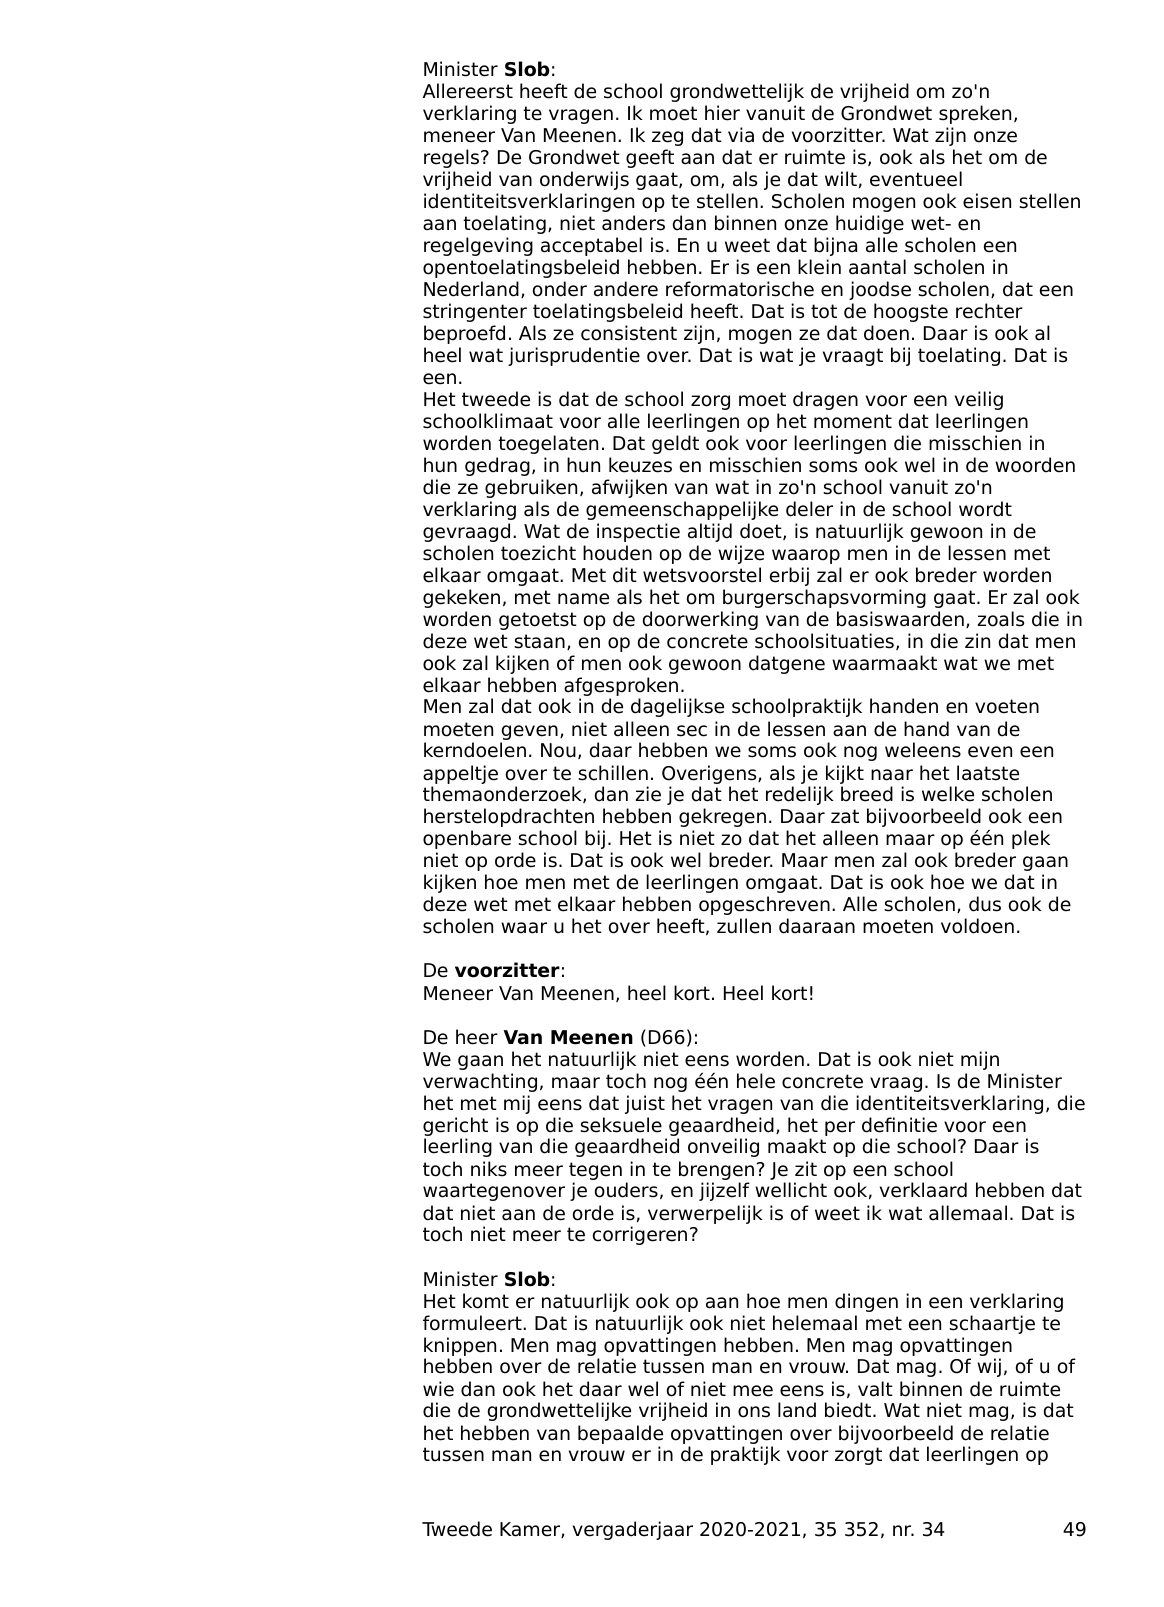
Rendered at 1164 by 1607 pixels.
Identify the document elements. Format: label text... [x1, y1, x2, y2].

text Minister Slob: [422, 1268, 1087, 1291]
text Men zal dat ook in de dagelijkse schoolpraktijk handen en voeten moeten geven, niet alleen sec in de lessen aan de hand van de kerndoelen. Nou, daar hebben we soms ook nog weleens even een appeltje over te schillen. Overigens, als je kijkt naar het laatste themaonderzoek, dan zie je dat het redelijk breed is welke scholen herstelopdrachten hebben gekregen. Daar zat bijvoorbeeld ook een openbare school bij. Het is niet zo dat het alleen maar op één plek niet op orde is. Dat is ook wel breder. Maar men zal ook breder gaan kijken hoe men met de leerlingen omgaat. Dat is ook hoe we dat in deze wet met elkaar hebben opgeschreven. Alle scholen, dus ook de scholen waar u het over heeft, zullen daaraan moeten voldoen. [422, 696, 1087, 938]
text Minister Slob: [422, 59, 1087, 81]
text We gaan het natuurlijk niet eens worden. Dat is ook niet mijn verwachting, maar toch nog één hele concrete vraag. Is de Minister het met mij eens dat juist het vragen van die identiteitsverklaring, die gericht is op die seksuele geaardheid, het per definitie voor een leerling van die geaardheid onveilig maakt op die school? Daar is toch niks meer tegen in te brengen? Je zit op een school waartegenover je ouders, en jijzelf wellicht ook, verklaard hebben dat dat niet aan de orde is, verwerpelijk is of weet ik wat allemaal. Dat is toch niet meer te corrigeren? [422, 1048, 1087, 1246]
text Het tweede is dat de school zorg moet dragen voor een veilig schoolklimaat voor alle leerlingen op het moment dat leerlingen worden toegelaten. Dat geldt ook voor leerlingen die misschien in hun gedrag, in hun keuzes en misschien soms ook wel in de woorden die ze gebruiken, afwijken van wat in zo'n school vanuit zo'n verklaring als de gemeenschappelijke deler in de school wordt gevraagd. Wat de inspectie altijd doet, is natuurlijk gewoon in de scholen toezicht houden op de wijze waarop men in de lessen met elkaar omgaat. Met dit wetsvoorstel erbij zal er ook breder worden gekeken, met name als het om burgerschapsvorming gaat. Er zal ook worden getoetst op de doorwerking van de basiswaarden, zoals die in deze wet staan, en op de concrete schoolsituaties, in die zin dat men ook zal kijken of men ook gewoon datgene waarmaakt wat we met elkaar hebben afgesproken. [422, 389, 1087, 696]
text Meneer Van Meenen, heel kort. Heel kort! [422, 982, 1087, 1004]
text De heer Van Meenen (D66): [422, 1027, 1087, 1048]
text De voorzitter: [422, 960, 1087, 982]
text Het komt er natuurlijk ook op aan hoe men dingen in een verklaring formuleert. Dat is natuurlijk ook niet helemaal met een schaartje te knippen. Men mag opvattingen hebben. Men mag opvattingen hebben over de relatie tussen man en vrouw. Dat mag. Of wij, of u of wie dan ook het daar wel of niet mee eens is, valt binnen de ruimte die de grondwettelijke vrijheid in ons land biedt. Wat niet mag, is dat het hebben van bepaalde opvattingen over bijvoorbeeld de relatie tussen man en vrouw er in de praktijk voor zorgt dat leerlingen op [422, 1291, 1087, 1466]
text Allereerst heeft de school grondwettelijk de vrijheid om zo'n verklaring te vragen. Ik moet hier vanuit de Grondwet spreken, meneer Van Meenen. Ik zeg dat via de voorzitter. Wat zijn onze regels? De Grondwet geeft aan dat er ruimte is, ook als het om de vrijheid van onderwijs gaat, om, als je dat wilt, eventueel identiteitsverklaringen op te stellen. Scholen mogen ook eisen stellen aan toelating, niet anders dan binnen onze huidige wet- en regelgeving acceptabel is. En u weet dat bijna alle scholen een opentoelatingsbeleid hebben. Er is een klein aantal scholen in Nederland, onder andere reformatorische en joodse scholen, dat een stringenter toelatingsbeleid heeft. Dat is tot de hoogste rechter beproefd. Als ze consistent zijn, mogen ze dat doen. Daar is ook al heel wat jurisprudentie over. Dat is wat je vraagt bij toelating. Dat is een. [422, 81, 1087, 389]
